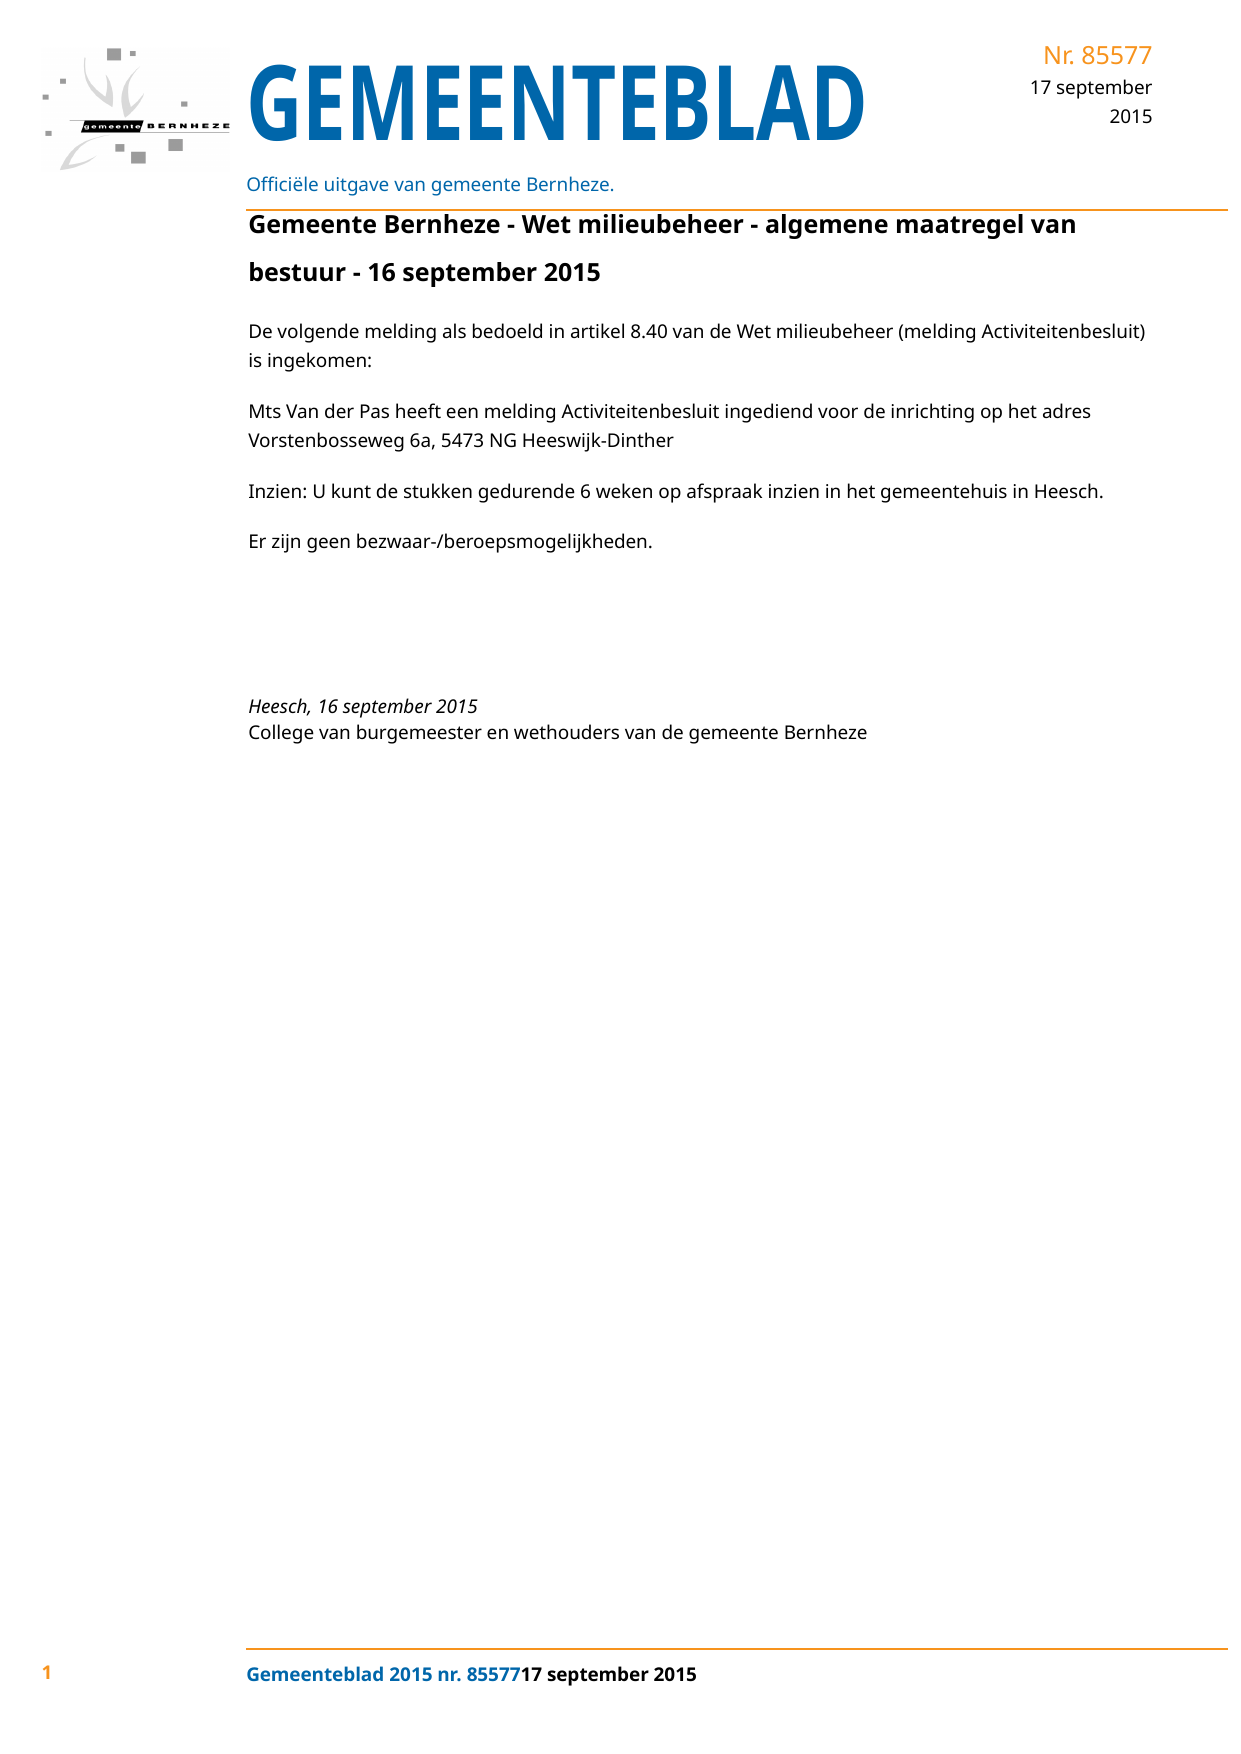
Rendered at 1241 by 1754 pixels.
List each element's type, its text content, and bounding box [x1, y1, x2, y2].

text Gemeente Bernheze - Wet milieubeheer - algemene maatregel van bestuur - 16 september 2015 [248, 211, 1152, 288]
text Mts Van der Pas heeft een melding Activiteitenbesluit ingediend voor de inrichting op het adres Vorstenbosseweg 6a, 5473 NG Heeswijk-Dinther [248, 398, 1152, 453]
text Er zijn geen bezwaar-/beroepsmogelijkheden. [248, 528, 1152, 554]
picture [41, 47, 231, 172]
text Heesch, 16 september 2015 [248, 693, 1152, 719]
text Inzien: U kunt de stukken gedurende 6 weken op afspraak inzien in het gemeentehuis in Heesch. [248, 478, 1152, 504]
text College van burgemeester en wethouders van de gemeente Bernheze [248, 719, 1152, 745]
text De volgende melding als bedoeld in artikel 8.40 van de Wet milieubeheer (melding Activiteitenbesluit) is ingekomen: [248, 318, 1152, 373]
